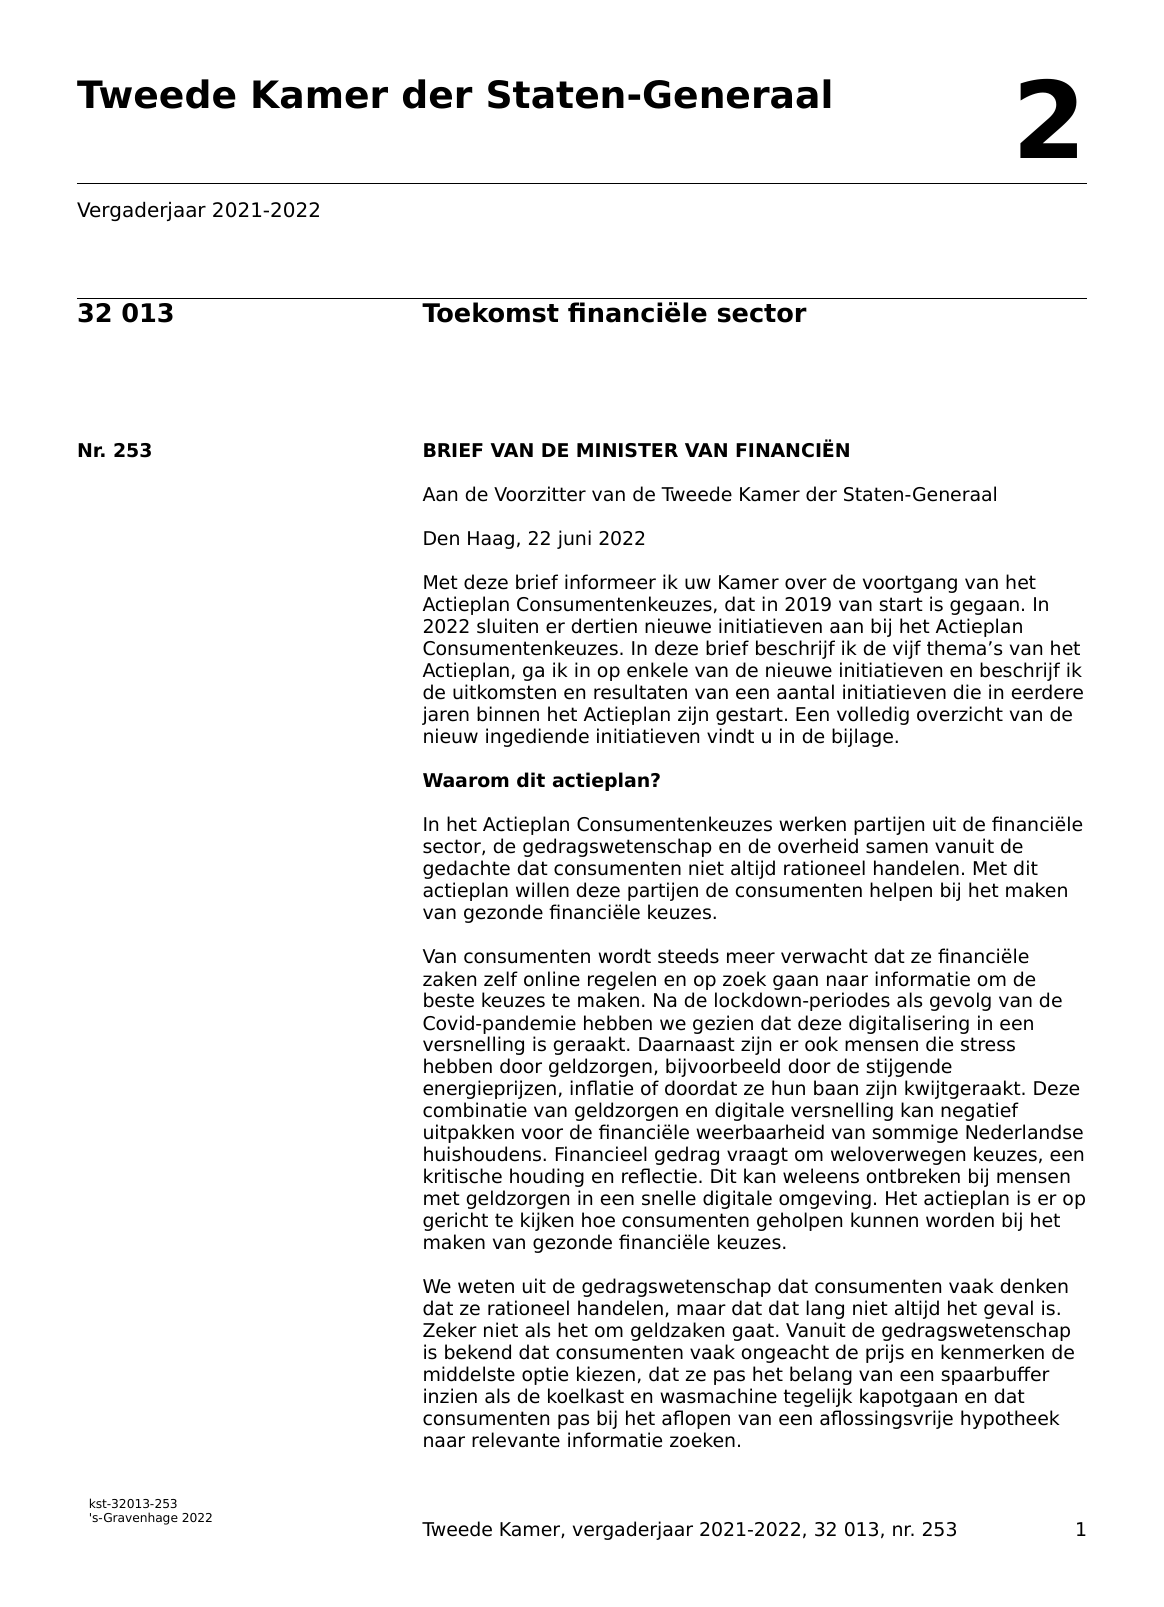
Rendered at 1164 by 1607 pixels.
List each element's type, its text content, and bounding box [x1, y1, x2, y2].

text Den Haag, 22 juni 2022 [422, 528, 1087, 550]
text Met deze brief informeer ik uw Kamer over de voortgang van het Actieplan Consumentenkeuzes, dat in 2019 van start is gegaan. In 2022 sluiten er dertien nieuwe initiatieven aan bij het Actieplan Consumentenkeuzes. In deze brief beschrijf ik de vijf thema’s van het Actieplan, ga ik in op enkele van de nieuwe initiatieven en beschrijf ik de uitkomsten en resultaten van een aantal initiatieven die in eerdere jaren binnen het Actieplan zijn gestart. Een volledig overzicht van de nieuw ingediende initiatieven vindt u in de bijlage. [422, 572, 1087, 748]
text We weten uit de gedragswetenschap dat consumenten vaak denken dat ze rationeel handelen, maar dat dat lang niet altijd het geval is. Zeker niet als het om geldzaken gaat. Vanuit de gedragswetenschap is bekend dat consumenten vaak ongeacht de prijs en kenmerken de middelste optie kiezen, dat ze pas het belang van een spaarbuffer inzien als de koelkast en wasmachine tegelijk kapotgaan en dat consumenten pas bij het aflopen van een aflossingsvrije hypotheek naar relevante informatie zoeken. [422, 1276, 1087, 1452]
subtitle 32 013 Toekomst financiële sector [77, 299, 1087, 329]
table_header 2 [886, 59, 1087, 183]
text In het Actieplan Consumentenkeuzes werken partijen uit de financiële sector, de gedragswetenschap en de overheid samen vanuit de gedachte dat consumenten niet altijd rationeel handelen. Met dit actieplan willen deze partijen de consumenten helpen bij het maken van gezonde financiële keuzes. [422, 814, 1087, 924]
text 's-Gravenhage 2022 [88, 1511, 323, 1525]
table_header Tweede Kamer der Staten-Generaal [77, 59, 886, 183]
subtitle Waarom dit actieplan? [422, 770, 1087, 792]
text kst-32013-253 [88, 1497, 323, 1511]
text Aan de Voorzitter van de Tweede Kamer der Staten-Generaal [422, 484, 1087, 506]
table_cell Vergaderjaar 2021-2022 [77, 184, 1087, 298]
text Van consumenten wordt steeds meer verwacht dat ze financiële zaken zelf online regelen en op zoek gaan naar informatie om de beste keuzes te maken. Na de lockdown-periodes als gevolg van de Covid-pandemie hebben we gezien dat deze digitalisering in een versnelling is geraakt. Daarnaast zijn er ook mensen die stress hebben door geldzorgen, bijvoorbeeld door de stijgende energieprijzen, inflatie of doordat ze hun baan zijn kwijtgeraakt. Deze combinatie van geldzorgen en digitale versnelling kan negatief uitpakken voor de financiële weerbaarheid van sommige Nederlandse huishoudens. Financieel gedrag vraagt om weloverwegen keuzes, een kritische houding en reflectie. Dit kan weleens ontbreken bij mensen met geldzorgen in een snelle digitale omgeving. Het actieplan is er op gericht te kijken hoe consumenten geholpen kunnen worden bij het maken van gezonde financiële keuzes. [422, 946, 1087, 1254]
subtitle Nr. 253 BRIEF VAN DE MINISTER VAN FINANCIËN [77, 440, 1087, 462]
